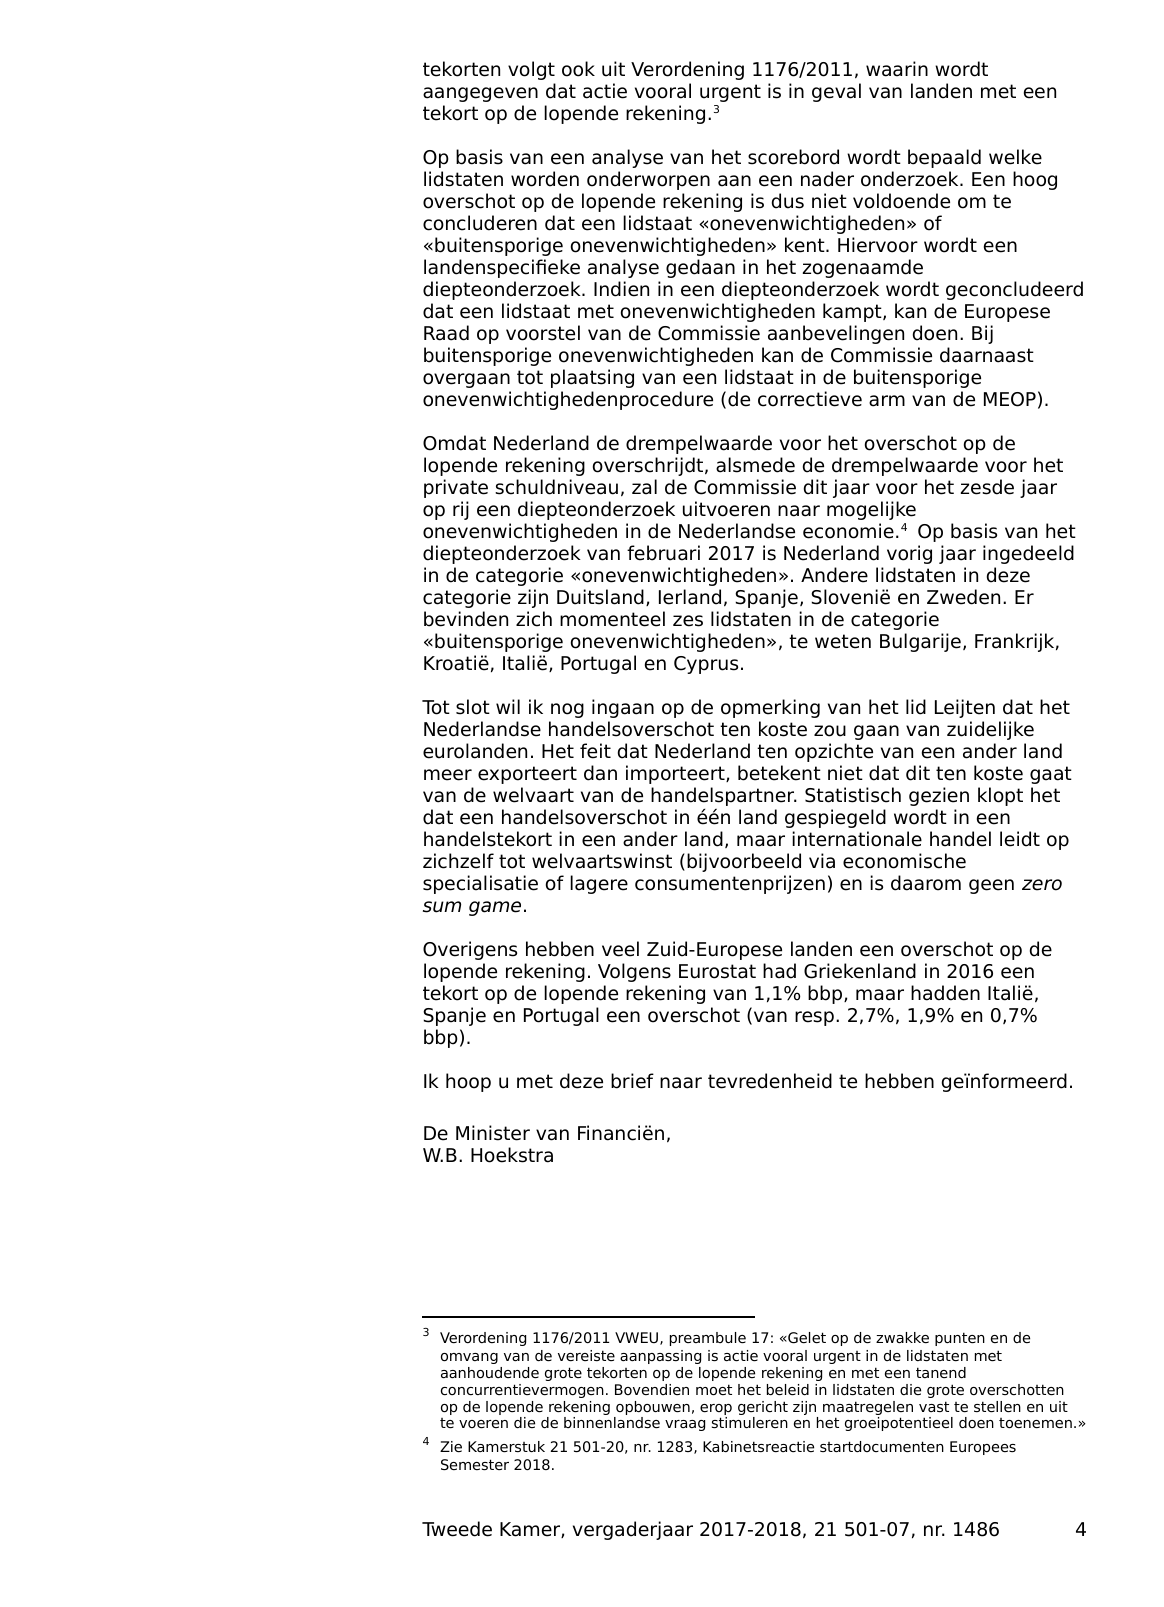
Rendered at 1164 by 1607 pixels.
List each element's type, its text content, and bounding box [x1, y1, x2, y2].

text Tot slot wil ik nog ingaan op de opmerking van het lid Leijten dat het Nederlandse handelsoverschot ten koste zou gaan van zuidelijke eurolanden. Het feit dat Nederland ten opzichte van een ander land meer exporteert dan importeert, betekent niet dat dit ten koste gaat van de welvaart van de handelspartner. Statistisch gezien klopt het dat een handelsoverschot in één land gespiegeld wordt in een handelstekort in een ander land, maar internationale handel leidt op zichzelf tot welvaartswinst (bijvoorbeeld via economische specialisatie of lagere consumentenprijzen) en is daarom geen zero sum game. [422, 697, 1087, 917]
text Ik hoop u met deze brief naar tevredenheid te hebben geïnformeerd. [422, 1071, 1087, 1093]
text Op basis van een analyse van het scorebord wordt bepaald welke lidstaten worden onderworpen aan een nader onderzoek. Een hoog overschot op de lopende rekening is dus niet voldoende om te concluderen dat een lidstaat «onevenwichtigheden» of «buitensporige onevenwichtigheden» kent. Hiervoor wordt een landenspecifieke analyse gedaan in het zogenaamde diepteonderzoek. Indien in een diepteonderzoek wordt geconcludeerd dat een lidstaat met onevenwichtigheden kampt, kan de Europese Raad op voorstel van de Commissie aanbevelingen doen. Bij buitensporige onevenwichtigheden kan de Commissie daarnaast overgaan tot plaatsing van een lidstaat in de buitensporige onevenwichtighedenprocedure (de correctieve arm van de MEOP). [422, 147, 1087, 411]
text Zie Kamerstuk 21 501-20, nr. 1283, Kabinetsreactie startdocumenten Europees Semester 2018. [422, 1435, 1087, 1474]
text Omdat Nederland de drempelwaarde voor het overschot op de lopende rekening overschrijdt, alsmede de drempelwaarde voor het private schuldniveau, zal de Commissie dit jaar voor het zesde jaar op rij een diepteonderzoek uitvoeren naar mogelijke onevenwichtigheden in de Nederlandse economie. Op basis van het diepteonderzoek van februari 2017 is Nederland vorig jaar ingedeeld in de categorie «onevenwichtigheden». Andere lidstaten in deze categorie zijn Duitsland, Ierland, Spanje, Slovenië en Zweden. Er bevinden zich momenteel zes lidstaten in de categorie «buitensporige onevenwichtigheden», te weten Bulgarije, Frankrijk, Kroatië, Italië, Portugal en Cyprus. [422, 433, 1087, 675]
text De Minister van Financiën, W.B. Hoekstra [422, 1123, 1087, 1167]
text tekorten volgt ook uit Verordening 1176/2011, waarin wordt aangegeven dat actie vooral urgent is in geval van landen met een tekort op de lopende rekening. [422, 59, 1087, 125]
text Verordening 1176/2011 VWEU, preambule 17: «Gelet op de zwakke punten en de omvang van de vereiste aanpassing is actie vooral urgent in de lidstaten met aanhoudende grote tekorten op de lopende rekening en met een tanend concurrentievermogen. Bovendien moet het beleid in lidstaten die grote overschotten op de lopende rekening opbouwen, erop gericht zijn maatregelen vast te stellen en uit te voeren die de binnenlandse vraag stimuleren en het groeipotentieel doen toenemen.» [422, 1326, 1087, 1432]
text Overigens hebben veel Zuid-Europese landen een overschot op de lopende rekening. Volgens Eurostat had Griekenland in 2016 een tekort op de lopende rekening van 1,1% bbp, maar hadden Italië, Spanje en Portugal een overschot (van resp. 2,7%, 1,9% en 0,7% bbp). [422, 939, 1087, 1049]
